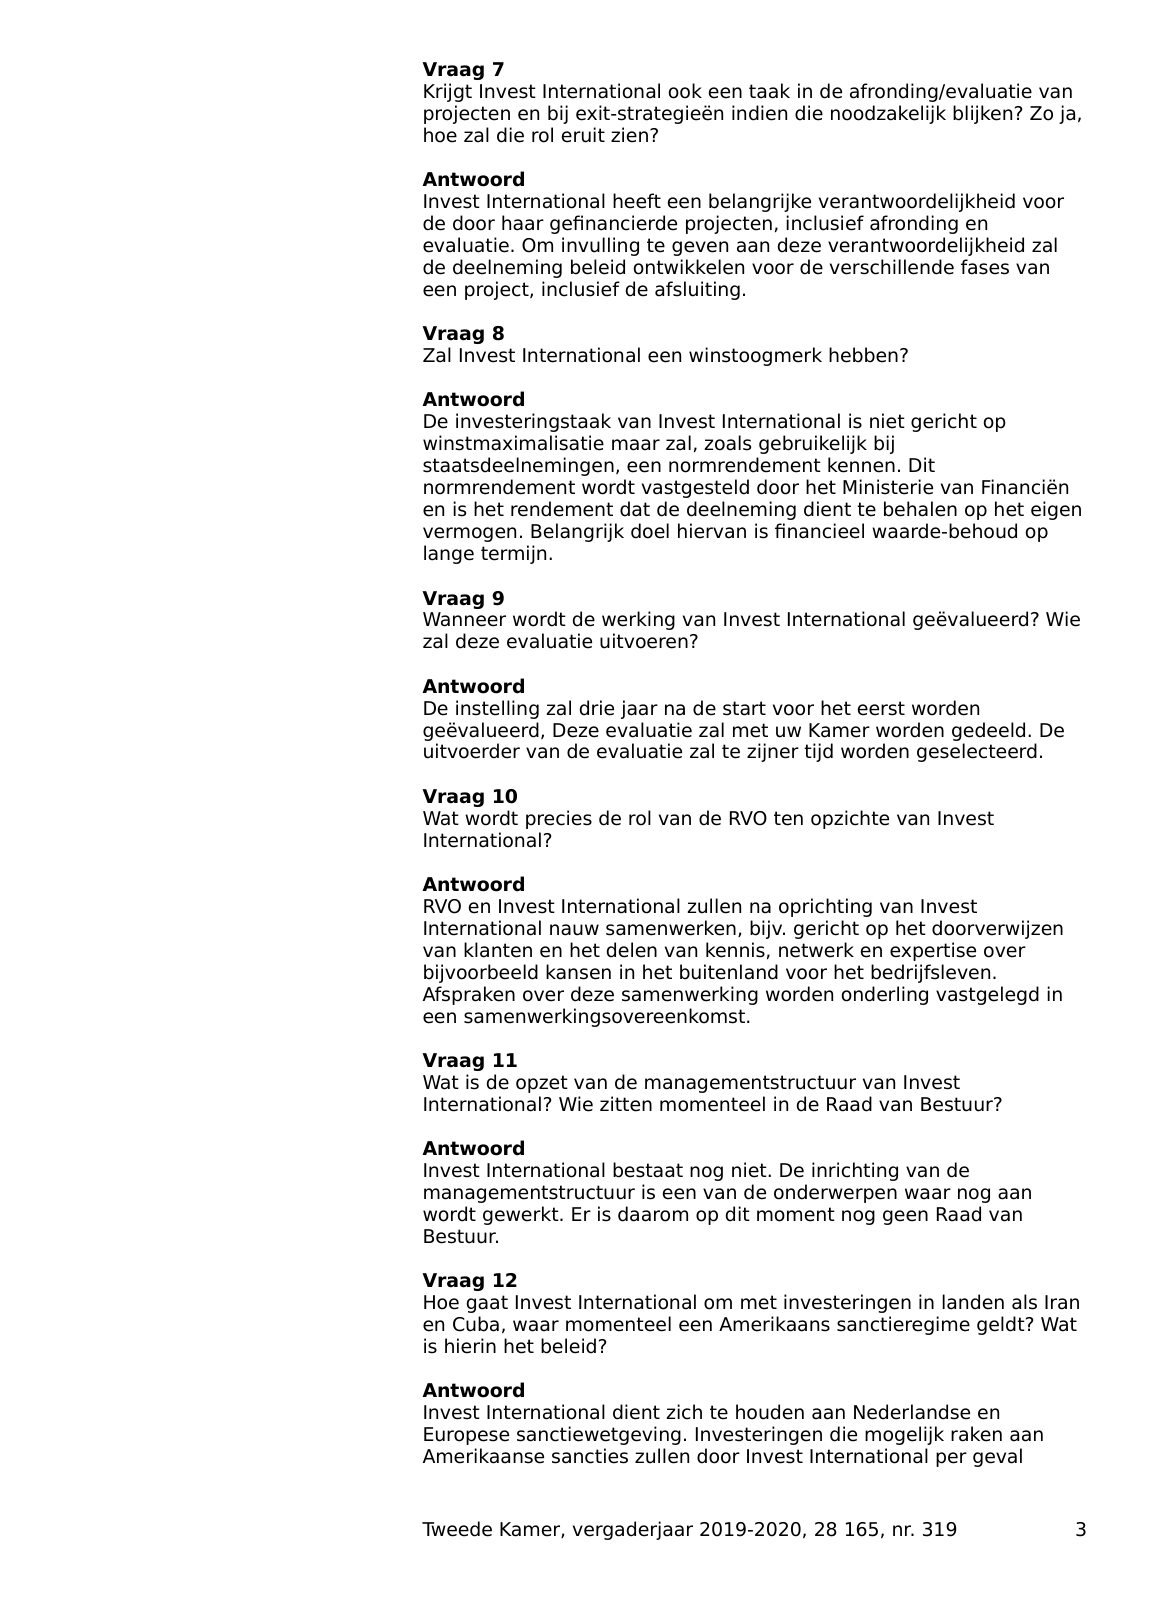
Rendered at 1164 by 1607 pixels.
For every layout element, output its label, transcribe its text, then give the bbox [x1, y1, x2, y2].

text Vraag 9 [422, 587, 1087, 609]
text De investeringstaak van Invest International is niet gericht op winstmaximalisatie maar zal, zoals gebruikelijk bij staatsdeelnemingen, een normrendement kennen. Dit normrendement wordt vastgesteld door het Ministerie van Financiën en is het rendement dat de deelneming dient te behalen op het eigen vermogen. Belangrijk doel hiervan is financieel waarde-behoud op lange termijn. [422, 411, 1087, 565]
text Antwoord [422, 874, 1087, 896]
text Wanneer wordt de werking van Invest International geëvalueerd? Wie zal deze evaluatie uitvoeren? [422, 609, 1087, 653]
text Invest International dient zich te houden aan Nederlandse en Europese sanctiewetgeving. Investeringen die mogelijk raken aan Amerikaanse sancties zullen door Invest International per geval [422, 1402, 1087, 1468]
text De instelling zal drie jaar na de start voor het eerst worden geëvalueerd, Deze evaluatie zal met uw Kamer worden gedeeld. De uitvoerder van de evaluatie zal te zijner tijd worden geselecteerd. [422, 697, 1087, 763]
text Antwoord [422, 169, 1087, 191]
text Wat wordt precies de rol van de RVO ten opzichte van Invest International? [422, 808, 1087, 852]
text Wat is de opzet van de managementstructuur van Invest International? Wie zitten momenteel in de Raad van Bestuur? [422, 1072, 1087, 1116]
text Vraag 10 [422, 786, 1087, 808]
text RVO en Invest International zullen na oprichting van Invest International nauw samenwerken, bijv. gericht op het doorverwijzen van klanten en het delen van kennis, netwerk en expertise over bijvoorbeeld kansen in het buitenland voor het bedrijfsleven. Afspraken over deze samenwerking worden onderling vastgelegd in een samenwerkingsovereenkomst. [422, 896, 1087, 1028]
text Invest International bestaat nog niet. De inrichting van de managementstructuur is een van de onderwerpen waar nog aan wordt gewerkt. Er is daarom op dit moment nog geen Raad van Bestuur. [422, 1160, 1087, 1248]
text Zal Invest International een winstoogmerk hebben? [422, 345, 1087, 367]
text Antwoord [422, 1138, 1087, 1160]
text Vraag 8 [422, 323, 1087, 345]
text Vraag 12 [422, 1270, 1087, 1292]
text Hoe gaat Invest International om met investeringen in landen als Iran en Cuba, waar momenteel een Amerikaans sanctieregime geldt? Wat is hierin het beleid? [422, 1292, 1087, 1358]
text Krijgt Invest International ook een taak in de afronding/evaluatie van projecten en bij exit-strategieën indien die noodzakelijk blijken? Zo ja, hoe zal die rol eruit zien? [422, 81, 1087, 147]
text Vraag 7 [422, 59, 1087, 81]
text Vraag 11 [422, 1050, 1087, 1072]
text Antwoord [422, 1380, 1087, 1402]
text Invest International heeft een belangrijke verantwoordelijkheid voor de door haar gefinancierde projecten, inclusief afronding en evaluatie. Om invulling te geven aan deze verantwoordelijkheid zal de deelneming beleid ontwikkelen voor de verschillende fases van een project, inclusief de afsluiting. [422, 191, 1087, 301]
text Antwoord [422, 389, 1087, 411]
text Antwoord [422, 676, 1087, 697]
